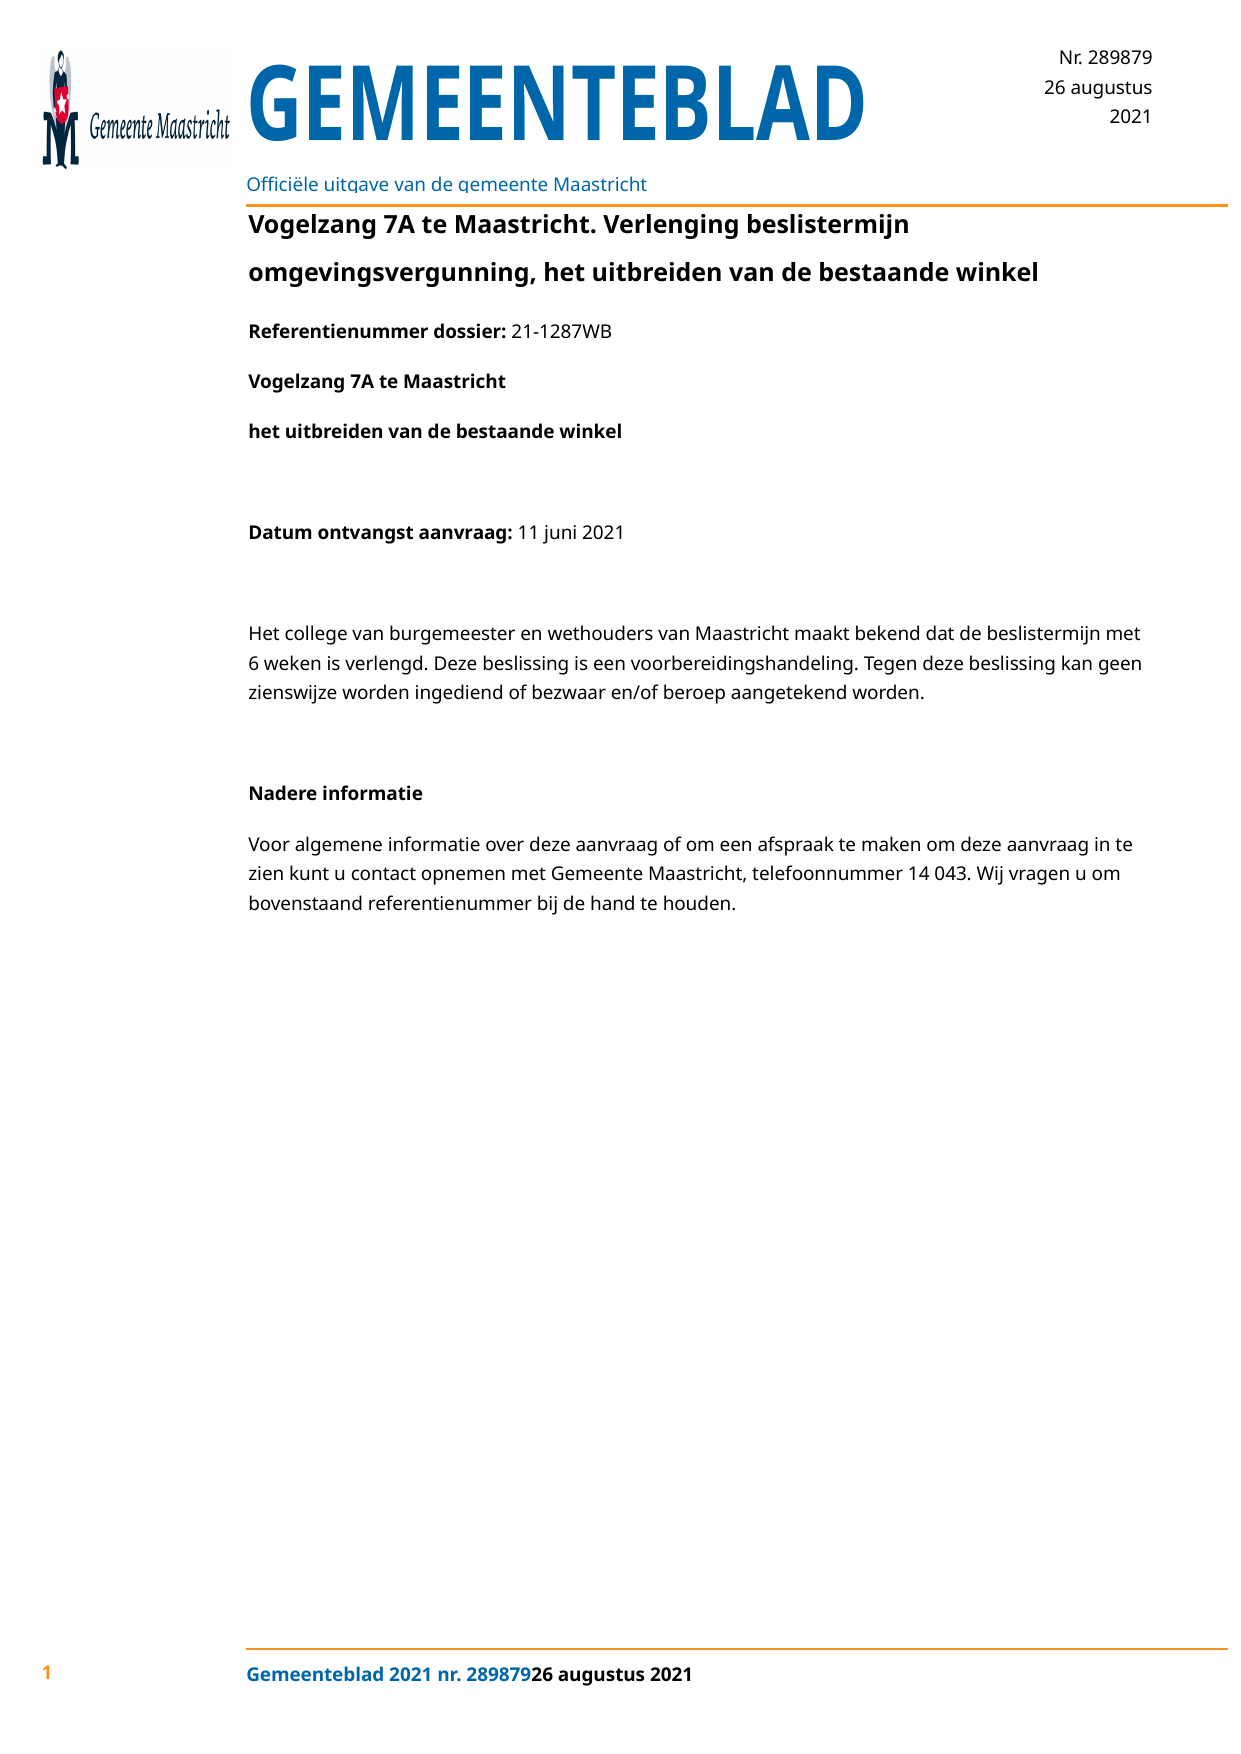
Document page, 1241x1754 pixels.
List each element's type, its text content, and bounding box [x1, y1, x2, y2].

text Referentienummer dossier: 21-1287WB [248, 318, 1152, 344]
text Nadere informatie [248, 780, 1152, 806]
text Vogelzang 7A te Maastricht. Verlenging beslistermijn omgevingsvergunning, het uitbreiden van de bestaande winkel [248, 207, 1152, 288]
text Vogelzang 7A te Maastricht [248, 368, 1152, 394]
text Voor algemene informatie over deze aanvraag of om een afspraak te maken om deze aanvraag in te zien kunt u contact opnemen met Gemeente Maastricht, telefoonnummer 14 043. Wij vragen u om bovenstaand referentienummer bij de hand te houden. [248, 831, 1152, 916]
text Het college van burgemeester en wethouders van Maastricht maakt bekend dat de beslistermijn met 6 weken is verlengd. Deze beslissing is een voorbereidingshandeling. Tegen deze beslissing kan geen zienswijze worden ingediend of bezwaar en/of beroep aangetekend worden. [248, 620, 1152, 705]
text het uitbreiden van de bestaande winkel [248, 419, 1152, 444]
text Datum ontvangst aanvraag: 11 juni 2021 [248, 519, 1152, 545]
picture [41, 47, 231, 172]
